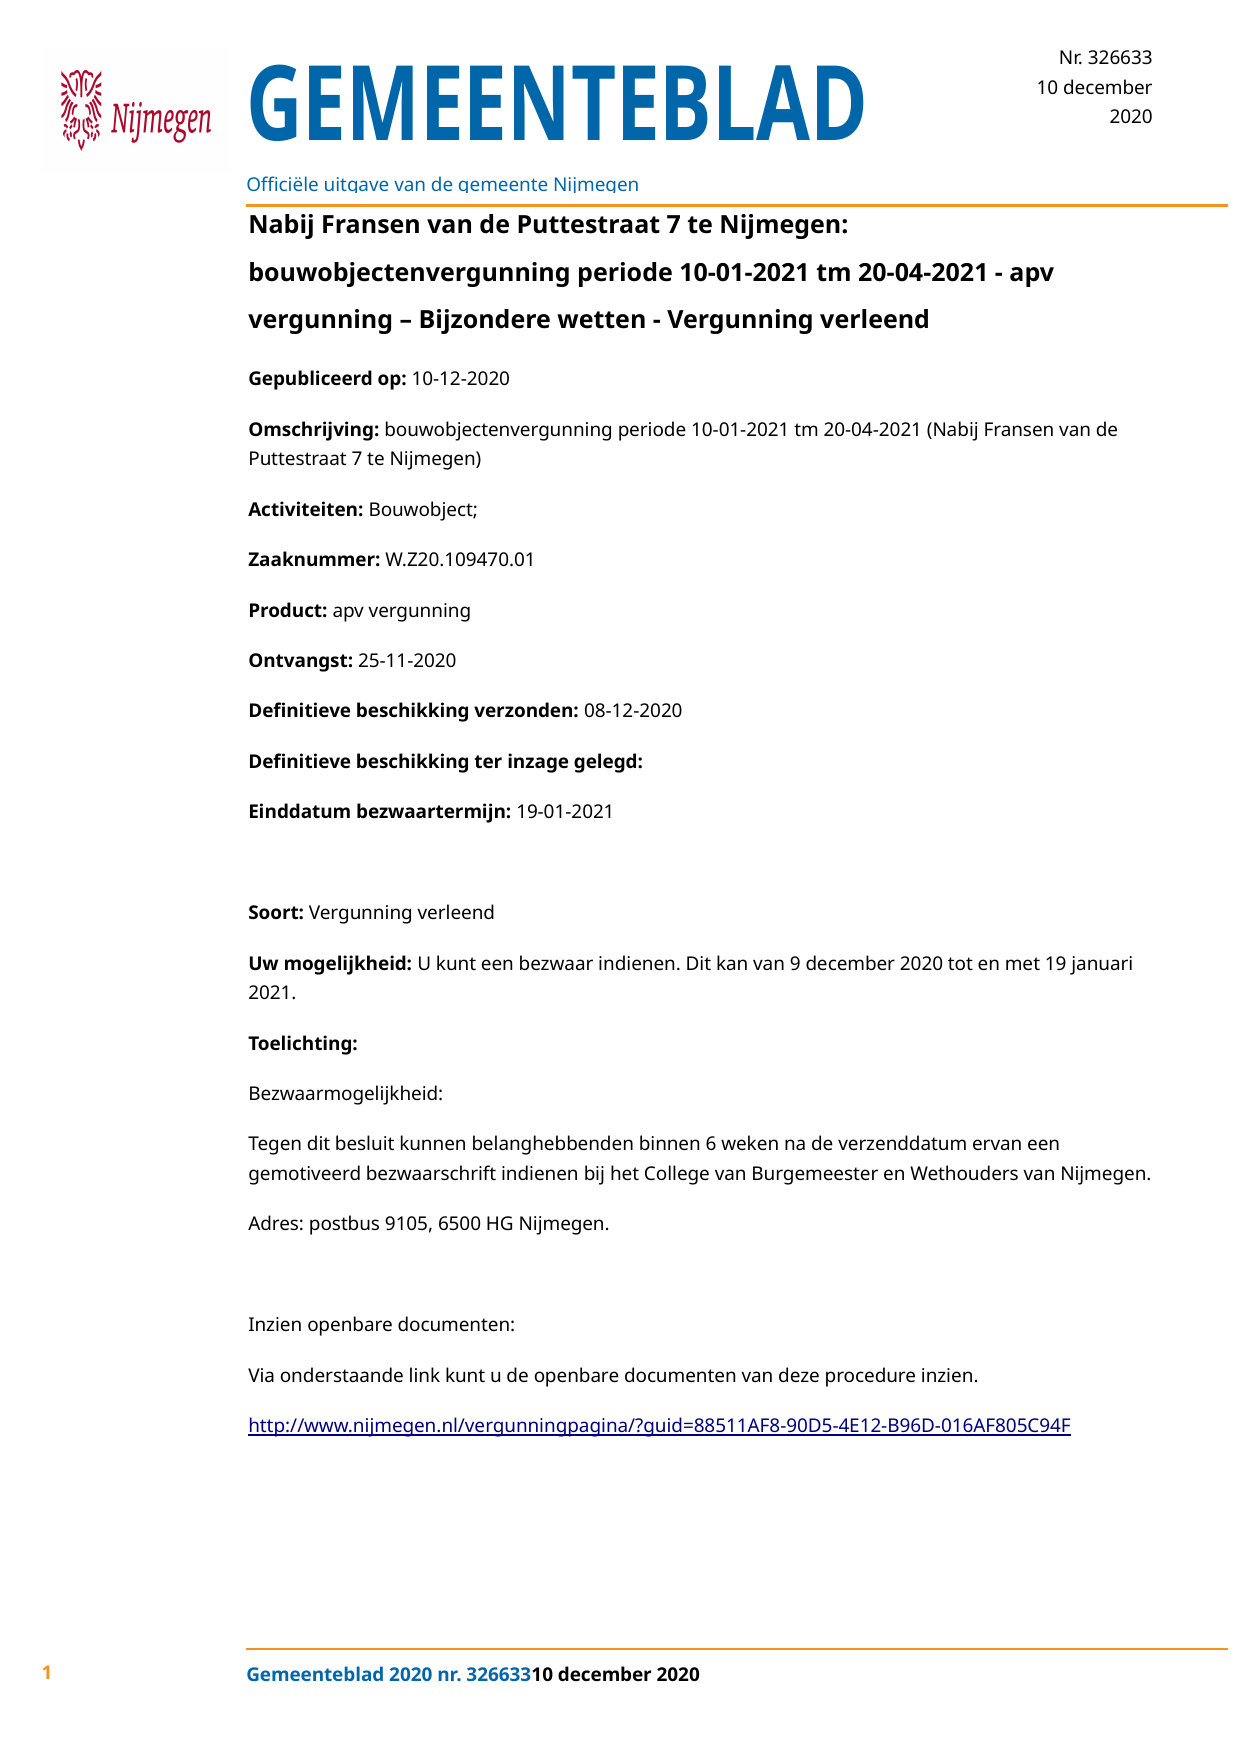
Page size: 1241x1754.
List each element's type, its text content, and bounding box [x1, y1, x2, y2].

text Toelichting: [248, 1030, 1152, 1055]
text Omschrijving: bouwobjectenvergunning periode 10-01-2021 tm 20-04-2021 (Nabij Fransen van de Puttestraat 7 te Nijmegen) [248, 416, 1152, 471]
text Gepubliceerd op: 10-12-2020 [248, 366, 1152, 391]
picture [41, 47, 231, 172]
text Nabij Fransen van de Puttestraat 7 te Nijmegen: bouwobjectenvergunning periode 10-01-2021 tm 20-04-2021 - apv vergunning – Bijzondere wetten - Vergunning verleend [248, 207, 1152, 336]
text Uw mogelijkheid: U kunt een bezwaar indienen. Dit kan van 9 december 2020 tot en met 19 januari 2021. [248, 950, 1152, 1005]
text Tegen dit besluit kunnen belanghebbenden binnen 6 weken na de verzenddatum ervan een gemotiveerd bezwaarschrift indienen bij het College van Burgemeester en Wethouders van Nijmegen. [248, 1131, 1152, 1186]
text Einddatum bezwaartermijn: 19-01-2021 [248, 798, 1152, 824]
text http://www.nijmegen.nl/vergunningpagina/?guid=88511AF8-90D5-4E12-B96D-016AF805C94F [248, 1412, 1152, 1438]
text Soort: Vergunning verleend [248, 899, 1152, 925]
text Inzien openbare documenten: [248, 1311, 1152, 1337]
text Adres: postbus 9105, 6500 HG Nijmegen. [248, 1211, 1152, 1236]
text Definitieve beschikking ter inzage gelegd: [248, 748, 1152, 774]
text Ontvangst: 25-11-2020 [248, 647, 1152, 673]
text Product: apv vergunning [248, 597, 1152, 622]
text Activiteiten: Bouwobject; [248, 496, 1152, 522]
text Bezwaarmogelijkheid: [248, 1080, 1152, 1106]
text Definitieve beschikking verzonden: 08-12-2020 [248, 698, 1152, 723]
text Zaaknummer: W.Z20.109470.01 [248, 546, 1152, 572]
text Via onderstaande link kunt u de openbare documenten van deze procedure inzien. [248, 1362, 1152, 1387]
